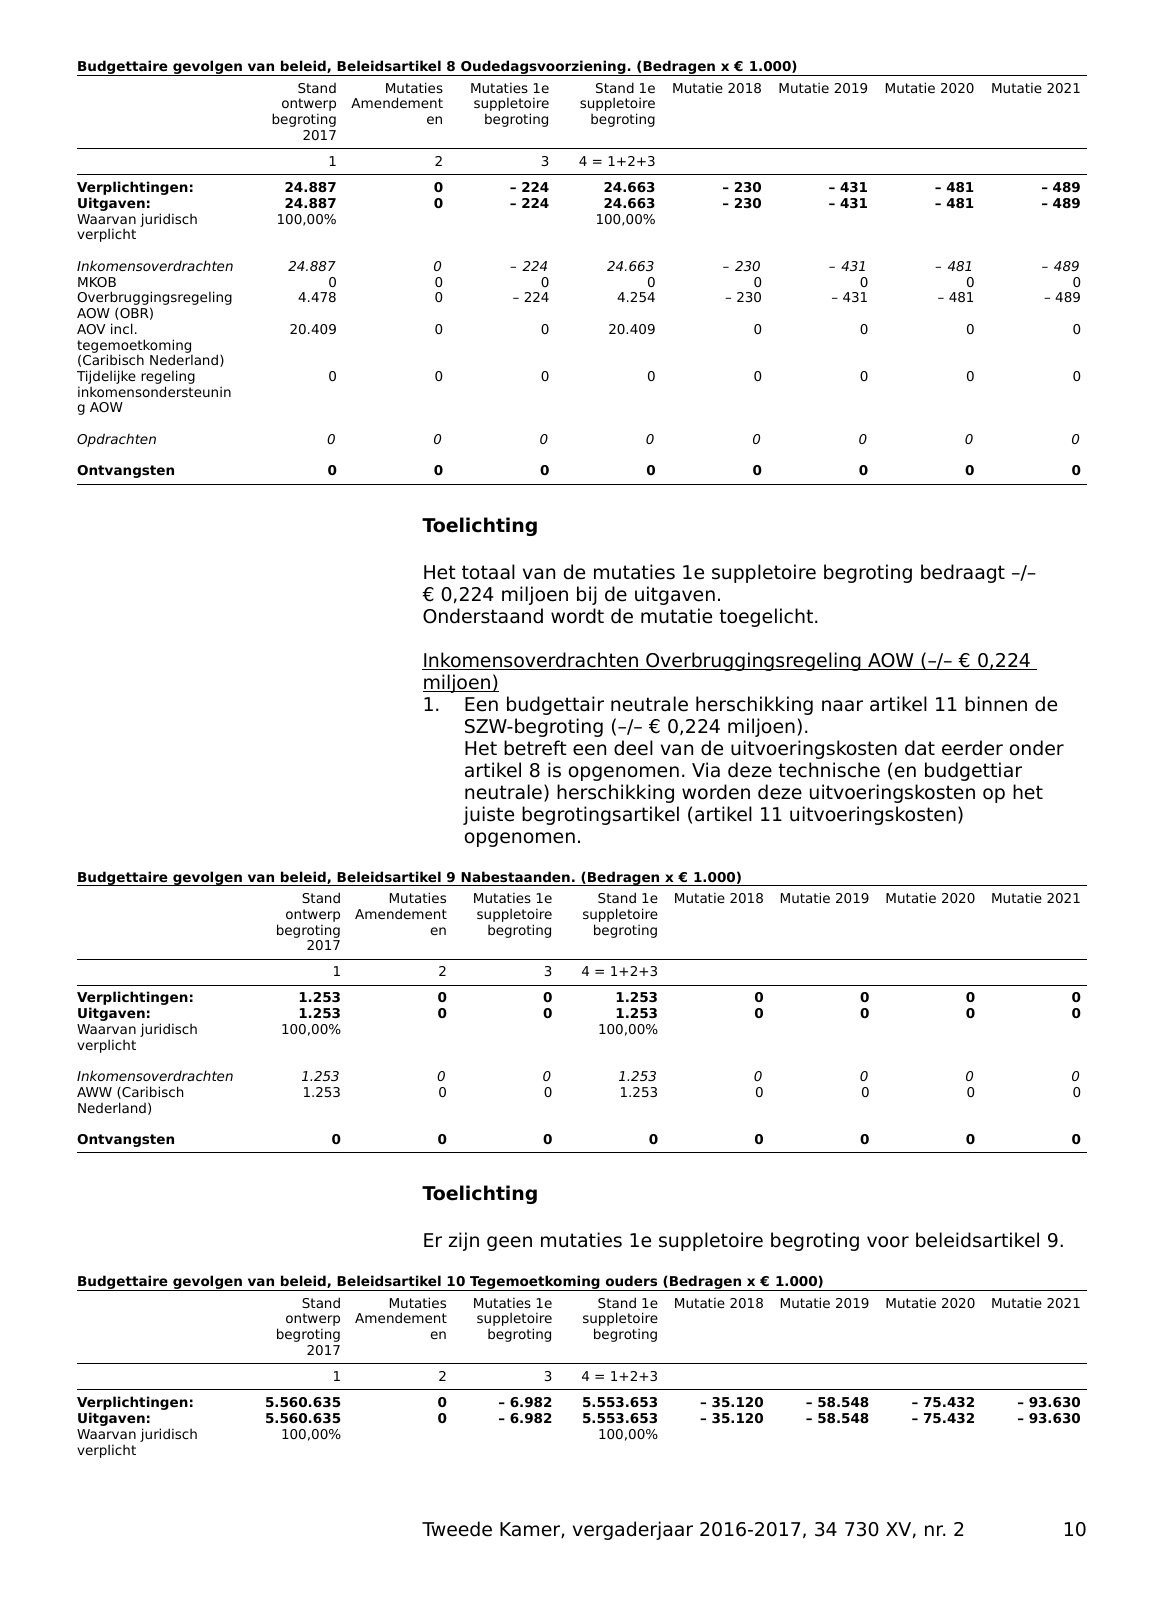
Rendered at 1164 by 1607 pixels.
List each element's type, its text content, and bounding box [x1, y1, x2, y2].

table_cell 0 [980, 322, 1087, 369]
table_cell – 230 [661, 196, 768, 211]
table_cell 0 [453, 986, 558, 1006]
table_cell 0 [875, 1085, 981, 1116]
table_cell 0 [770, 1085, 875, 1116]
table_cell 0 [981, 1006, 1087, 1022]
table_cell [343, 416, 449, 432]
table_cell [661, 243, 768, 259]
table_cell – 6.982 [453, 1390, 558, 1411]
table_cell Mutatie 2019 [768, 76, 874, 148]
table_cell [981, 1116, 1087, 1132]
table_cell [768, 416, 874, 432]
table_cell 3 [453, 1364, 558, 1389]
table_cell Mutatie 2020 [875, 1291, 981, 1363]
table_cell – 75.432 [875, 1411, 981, 1427]
table_cell Mutatie 2019 [770, 886, 875, 958]
table_cell [874, 211, 980, 243]
table_cell [664, 960, 769, 984]
table_cell – 489 [980, 259, 1087, 274]
table_cell 5.560.635 [241, 1411, 347, 1427]
table_cell 100,00% [241, 1022, 347, 1053]
table_cell [661, 416, 768, 432]
table_cell 0 [768, 432, 874, 447]
table_header Budgettaire gevolgen van beleid, Beleidsartikel 8 Oudedagsvoorziening. (Bedragen x € 1.000) [77, 59, 1087, 75]
table_cell – 93.630 [981, 1411, 1087, 1427]
table_cell 0 [770, 1069, 875, 1085]
table_cell 0 [874, 369, 980, 416]
table_cell [449, 416, 555, 432]
table_cell MKOB [77, 274, 236, 290]
table_cell [558, 1458, 664, 1474]
table_cell Stand ontwerp begroting 2017 [241, 1291, 347, 1363]
table_cell 0 [980, 369, 1087, 416]
table_cell [236, 243, 342, 259]
table_cell Stand 1e suppletoire begroting [555, 76, 661, 148]
table_cell [558, 1053, 664, 1069]
table_cell 0 [768, 463, 874, 483]
table_cell – 431 [768, 196, 874, 211]
table_cell Mutatie 2018 [664, 886, 769, 958]
table_cell Uitgaven: [77, 1006, 241, 1022]
table_cell Stand ontwerp begroting 2017 [236, 76, 342, 148]
table_cell [770, 1116, 875, 1132]
table_cell – 481 [874, 259, 980, 274]
table_cell [875, 960, 981, 984]
table_cell – 58.548 [770, 1411, 875, 1427]
table_cell Verplichtingen: [77, 175, 236, 196]
table_cell 0 [874, 463, 980, 483]
table_cell 3 [453, 960, 558, 984]
table_cell 5.553.653 [558, 1390, 664, 1411]
table_cell 1.253 [241, 1006, 347, 1022]
table_cell [241, 1053, 347, 1069]
table_cell [343, 243, 449, 259]
table_cell Stand ontwerp begroting 2017 [241, 886, 347, 958]
table_cell [981, 1022, 1087, 1053]
table_cell [768, 149, 874, 174]
table_cell 0 [661, 463, 768, 483]
table_cell 0 [661, 432, 768, 447]
table_cell Uitgaven: [77, 196, 236, 211]
table_cell Mutatie 2021 [981, 1291, 1087, 1363]
table_cell [555, 448, 661, 463]
table_cell [77, 1291, 241, 1363]
table_cell 0 [664, 1069, 769, 1085]
table_cell 0 [875, 1006, 981, 1022]
table_cell Waarvan juridisch verplicht [77, 1427, 241, 1458]
table_cell – 93.630 [981, 1390, 1087, 1411]
table_cell 1.253 [241, 1069, 347, 1085]
table_cell Mutaties 1e suppletoire begroting [449, 76, 555, 148]
table_cell 0 [768, 322, 874, 369]
table_cell [347, 1116, 452, 1132]
table_cell – 230 [661, 175, 768, 196]
table_cell [453, 1022, 558, 1053]
table_cell 4 = 1+2+3 [555, 149, 661, 174]
table_cell Stand 1e suppletoire begroting [558, 886, 664, 958]
table_cell [661, 448, 768, 463]
table_cell 0 [875, 1132, 981, 1152]
table_cell 24.887 [236, 175, 342, 196]
table_cell [453, 1053, 558, 1069]
table_cell 0 [347, 986, 452, 1006]
table_cell – 431 [768, 175, 874, 196]
table_cell 24.887 [236, 196, 342, 211]
table_cell [874, 416, 980, 432]
text Het betreft een deel van de uitvoeringskosten dat eerder onder artikel 8 is opgenomen. Via deze technische (en budgettiar neutrale) herschikking worden deze uitvoeringskosten op het juiste begrotingsartikel (artikel 11 uitvoeringskosten) opgenomen. [464, 738, 1087, 847]
table_cell 0 [343, 322, 449, 369]
table_cell [77, 960, 241, 984]
table_cell [981, 1458, 1087, 1474]
table_cell [453, 1116, 558, 1132]
table_cell 0 [347, 1390, 452, 1411]
table_cell [768, 243, 874, 259]
table_cell 0 [768, 369, 874, 416]
table_cell – 224 [449, 290, 555, 322]
table_cell – 230 [661, 290, 768, 322]
table_cell 0 [661, 274, 768, 290]
table_cell 0 [343, 196, 449, 211]
table_cell 4 = 1+2+3 [558, 960, 664, 984]
table_cell Tijdelijke regeling inkomensondersteuning AOW [77, 369, 236, 416]
table_cell Verplichtingen: [77, 986, 241, 1006]
table_cell AWW (Caribisch Nederland) [77, 1085, 241, 1116]
table_cell [664, 1116, 769, 1132]
table_cell Mutatie 2020 [875, 886, 981, 958]
table_cell 100,00% [555, 211, 661, 243]
table_cell [555, 416, 661, 432]
table_cell 20.409 [555, 322, 661, 369]
table_cell 0 [343, 259, 449, 274]
table_cell [664, 1053, 769, 1069]
table_cell – 75.432 [875, 1390, 981, 1411]
text 1. Een budgettair neutrale herschikking naar artikel 11 binnen de SZW-begroting (–/– € 0,224 miljoen). [422, 694, 1087, 738]
table_cell Ontvangsten [77, 463, 236, 483]
table_cell 24.663 [555, 196, 661, 211]
table_cell – 489 [980, 290, 1087, 322]
table_cell 0 [453, 1132, 558, 1152]
table_cell 0 [875, 1069, 981, 1085]
table_cell [874, 448, 980, 463]
table_cell 0 [453, 1085, 558, 1116]
table_cell 5.560.635 [241, 1390, 347, 1411]
table_cell – 224 [449, 196, 555, 211]
table_cell 0 [768, 274, 874, 290]
table_cell [875, 1364, 981, 1389]
table_cell [236, 416, 342, 432]
table_cell [875, 1427, 981, 1458]
table_cell 0 [874, 322, 980, 369]
table_cell 1.253 [241, 986, 347, 1006]
table_cell AOV incl. tegemoetkoming (Caribisch Nederland) [77, 322, 236, 369]
table_cell 100,00% [241, 1427, 347, 1458]
table_cell Mutatie 2018 [664, 1291, 769, 1363]
table_cell 0 [874, 274, 980, 290]
table_cell [980, 149, 1087, 174]
table_cell – 58.548 [770, 1390, 875, 1411]
table_cell [770, 960, 875, 984]
table_cell 0 [241, 1132, 347, 1152]
table_cell 0 [236, 274, 342, 290]
table_cell 0 [449, 463, 555, 483]
table_cell [874, 149, 980, 174]
table_cell [77, 448, 236, 463]
table_cell 0 [981, 1069, 1087, 1085]
table_cell [347, 1427, 452, 1458]
table_cell [980, 211, 1087, 243]
table_cell Waarvan juridisch verplicht [77, 1022, 241, 1053]
text Onderstaand wordt de mutatie toegelicht. [422, 606, 1087, 627]
table_cell Mutaties Amendementen [347, 886, 452, 958]
table_cell [875, 1116, 981, 1132]
table_cell [875, 1053, 981, 1069]
table_cell 1 [236, 149, 342, 174]
table_cell 0 [981, 1132, 1087, 1152]
table_cell [980, 448, 1087, 463]
table_cell – 230 [661, 259, 768, 274]
table_cell 0 [664, 1085, 769, 1116]
table_cell [875, 1458, 981, 1474]
table_cell [236, 448, 342, 463]
table_cell 2 [347, 1364, 452, 1389]
table_cell [661, 211, 768, 243]
table_cell Inkomensoverdrachten [77, 259, 236, 274]
table_cell 0 [980, 432, 1087, 447]
table_cell [449, 211, 555, 243]
table_cell 0 [981, 986, 1087, 1006]
table_cell Opdrachten [77, 432, 236, 447]
table_cell 0 [874, 432, 980, 447]
table_cell 0 [661, 369, 768, 416]
table_cell [77, 76, 236, 148]
table_cell 1.253 [558, 1069, 664, 1085]
table_cell [347, 1053, 452, 1069]
table_cell 1.253 [558, 986, 664, 1006]
table_cell 0 [343, 463, 449, 483]
table_cell [77, 1053, 241, 1069]
table_cell 4.254 [555, 290, 661, 322]
table_cell 0 [661, 322, 768, 369]
table_cell Mutatie 2019 [770, 1291, 875, 1363]
table_cell – 431 [768, 259, 874, 274]
table_cell Mutaties Amendementen [347, 1291, 452, 1363]
table_cell – 489 [980, 175, 1087, 196]
table_cell 0 [449, 369, 555, 416]
table_cell [874, 243, 980, 259]
table_cell 0 [347, 1069, 452, 1085]
table_cell 0 [770, 1132, 875, 1152]
subtitle Toelichting [422, 1183, 1087, 1205]
table_cell 1 [241, 960, 347, 984]
table_cell [347, 1458, 452, 1474]
table_cell [981, 1364, 1087, 1389]
table_cell 0 [555, 463, 661, 483]
table_cell [555, 243, 661, 259]
table_cell [768, 211, 874, 243]
table_cell Inkomensoverdrachten [77, 1069, 241, 1085]
table_cell 100,00% [558, 1022, 664, 1053]
table_cell [453, 1427, 558, 1458]
table_cell Verplichtingen: [77, 1390, 241, 1411]
table_cell 1.253 [241, 1085, 347, 1116]
table_cell Mutatie 2021 [980, 76, 1087, 148]
table_cell [980, 416, 1087, 432]
table_cell 0 [664, 1132, 769, 1152]
table_cell 1 [241, 1364, 347, 1389]
table_cell Stand 1e suppletoire begroting [558, 1291, 664, 1363]
table_cell Mutaties 1e suppletoire begroting [453, 1291, 558, 1363]
table_cell 0 [875, 986, 981, 1006]
table_cell 0 [236, 369, 342, 416]
table_cell [770, 1364, 875, 1389]
table_cell [77, 149, 236, 174]
table_cell [768, 448, 874, 463]
table_cell 2 [343, 149, 449, 174]
table_cell [343, 211, 449, 243]
table_cell 0 [236, 432, 342, 447]
table_cell [664, 1022, 769, 1053]
table_cell [77, 243, 236, 259]
table_cell 0 [343, 432, 449, 447]
table_cell 0 [449, 274, 555, 290]
table_cell Waarvan juridisch verplicht [77, 211, 236, 243]
table_cell 0 [453, 1006, 558, 1022]
table_cell 0 [347, 1132, 452, 1152]
table_cell 0 [558, 1132, 664, 1152]
table_cell 0 [770, 1006, 875, 1022]
table_cell – 481 [874, 175, 980, 196]
table_cell Overbruggingsregeling AOW (OBR) [77, 290, 236, 322]
table_cell – 431 [768, 290, 874, 322]
table_cell 100,00% [236, 211, 342, 243]
table_cell – 481 [874, 196, 980, 211]
table_cell [664, 1458, 769, 1474]
table_cell [770, 1458, 875, 1474]
table_cell [343, 448, 449, 463]
table_cell [77, 1116, 241, 1132]
table_cell [77, 416, 236, 432]
table_cell [661, 149, 768, 174]
table_cell – 35.120 [664, 1411, 769, 1427]
table_cell – 481 [874, 290, 980, 322]
table_cell 0 [343, 369, 449, 416]
table_cell 2 [347, 960, 452, 984]
table_cell 20.409 [236, 322, 342, 369]
table_cell 24.887 [236, 259, 342, 274]
table_cell 4.478 [236, 290, 342, 322]
table_cell 5.553.653 [558, 1411, 664, 1427]
table_cell 0 [347, 1006, 452, 1022]
table_cell 0 [449, 322, 555, 369]
table_cell 0 [555, 432, 661, 447]
table_cell – 224 [449, 175, 555, 196]
table_cell 0 [449, 432, 555, 447]
table_cell [558, 1116, 664, 1132]
table_cell [981, 1053, 1087, 1069]
table_cell 0 [555, 274, 661, 290]
table_cell [664, 1427, 769, 1458]
table_cell [347, 1022, 452, 1053]
table_cell 0 [343, 274, 449, 290]
table_header Budgettaire gevolgen van beleid, Beleidsartikel 10 Tegemoetkoming ouders (Bedragen x € 1.000) [77, 1274, 1087, 1290]
table_cell [875, 1022, 981, 1053]
subtitle Toelichting [422, 514, 1087, 537]
table_cell [449, 243, 555, 259]
table_cell – 489 [980, 196, 1087, 211]
text Er zijn geen mutaties 1e suppletoire begroting voor beleidsartikel 9. [422, 1230, 1087, 1252]
table_cell Mutaties 1e suppletoire begroting [453, 886, 558, 958]
table_cell 0 [343, 175, 449, 196]
table_cell Mutaties Amendementen [343, 76, 449, 148]
table_cell 0 [980, 463, 1087, 483]
table_cell 100,00% [558, 1427, 664, 1458]
table_cell 0 [236, 463, 342, 483]
table_cell 3 [449, 149, 555, 174]
table_cell [770, 1053, 875, 1069]
table_cell Mutatie 2021 [981, 886, 1087, 958]
table_cell [980, 243, 1087, 259]
table_cell [77, 1364, 241, 1389]
table_cell 0 [343, 290, 449, 322]
table_cell 0 [980, 274, 1087, 290]
table_cell – 224 [449, 259, 555, 274]
table_cell 0 [453, 1069, 558, 1085]
table_cell 0 [347, 1085, 452, 1116]
table_cell [453, 1458, 558, 1474]
table_cell 0 [555, 369, 661, 416]
table_cell [241, 1458, 347, 1474]
table_cell [664, 1364, 769, 1389]
table_cell Mutatie 2020 [874, 76, 980, 148]
table_cell – 35.120 [664, 1390, 769, 1411]
table_cell 24.663 [555, 175, 661, 196]
subtitle Inkomensoverdrachten Overbruggingsregeling AOW (–/– € 0,224 miljoen) [422, 650, 1087, 694]
text Het totaal van de mutaties 1e suppletoire begroting bedraagt –/– € 0,224 miljoen bij de uitgaven. [422, 562, 1087, 606]
table_cell 4 = 1+2+3 [558, 1364, 664, 1389]
table_cell 0 [770, 986, 875, 1006]
table_cell [77, 1458, 241, 1474]
table_cell 0 [347, 1411, 452, 1427]
table_cell [449, 448, 555, 463]
table_cell Ontvangsten [77, 1132, 241, 1152]
table_cell 1.253 [558, 1006, 664, 1022]
table_cell [770, 1427, 875, 1458]
table_cell – 6.982 [453, 1411, 558, 1427]
table_cell 24.663 [555, 259, 661, 274]
table_cell 0 [981, 1085, 1087, 1116]
table_header Budgettaire gevolgen van beleid, Beleidsartikel 9 Nabestaanden. (Bedragen x € 1.000) [77, 869, 1087, 885]
table_cell 0 [664, 986, 769, 1006]
table_cell [241, 1116, 347, 1132]
table_cell [770, 1022, 875, 1053]
table_cell [981, 960, 1087, 984]
table_cell 1.253 [558, 1085, 664, 1116]
table_cell Uitgaven: [77, 1411, 241, 1427]
table_cell [77, 886, 241, 958]
table_cell 0 [664, 1006, 769, 1022]
table_cell [981, 1427, 1087, 1458]
table_cell Mutatie 2018 [661, 76, 768, 148]
